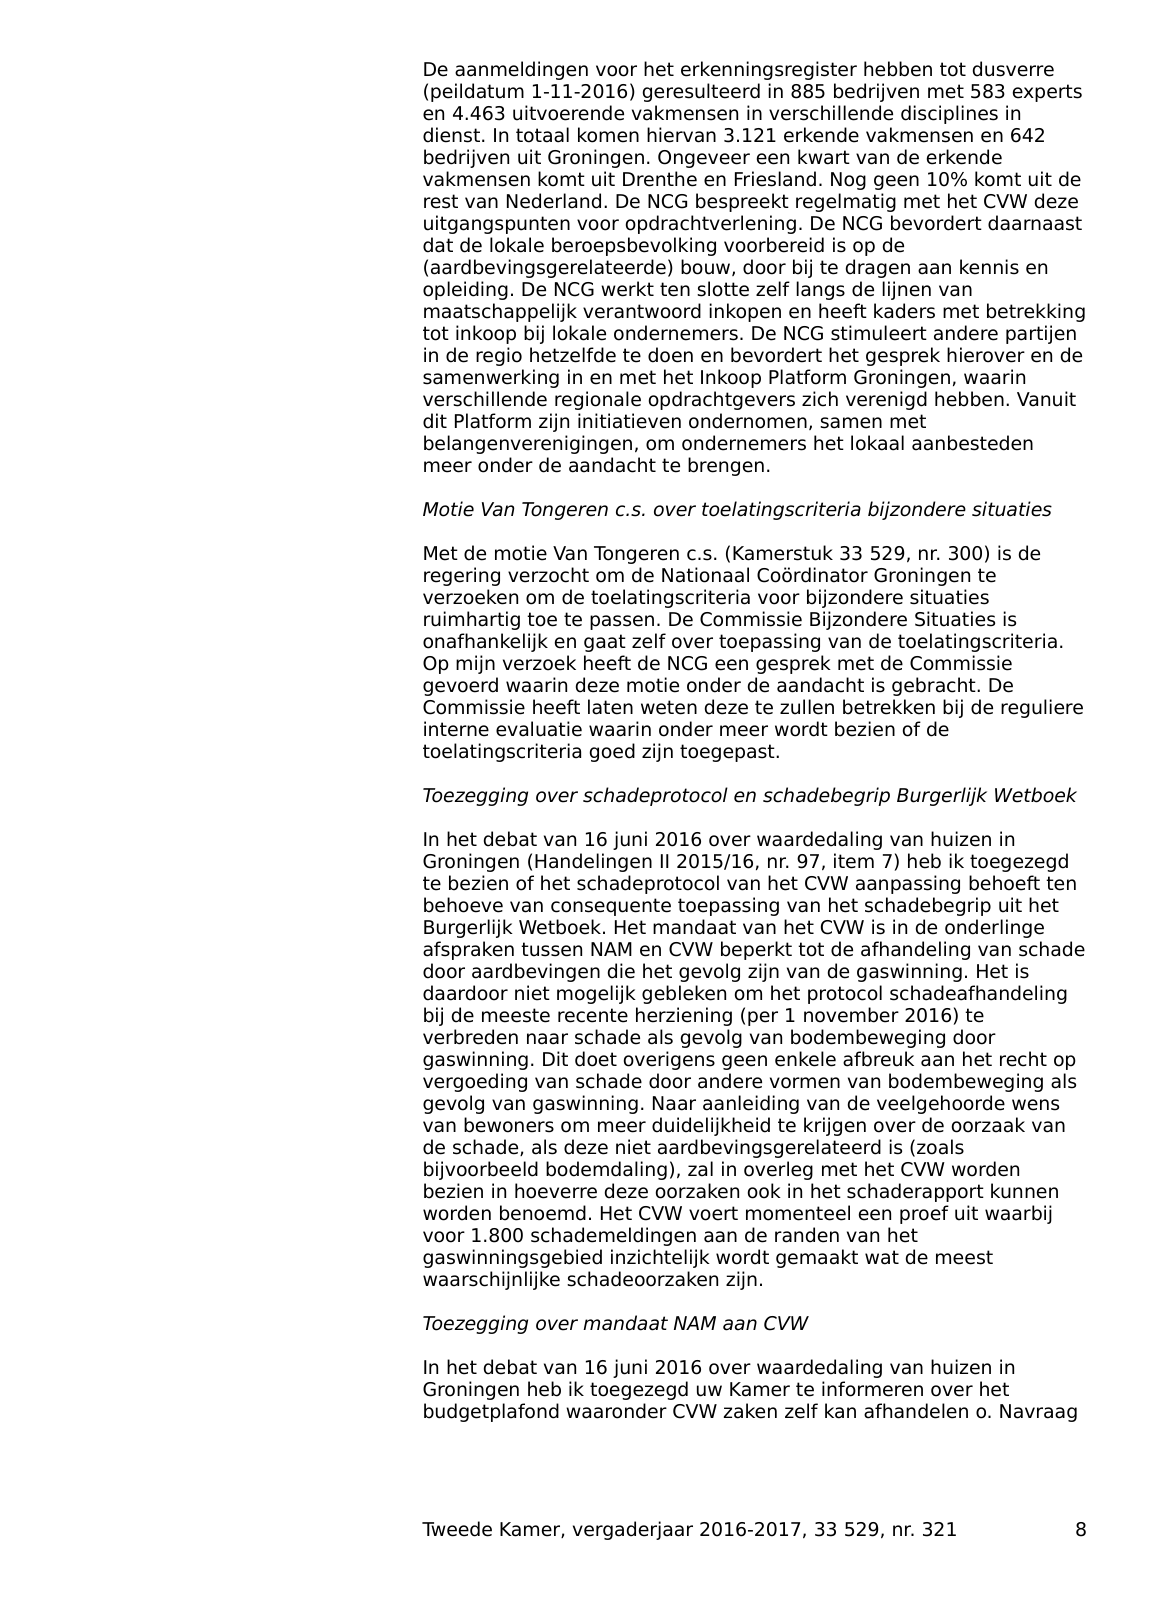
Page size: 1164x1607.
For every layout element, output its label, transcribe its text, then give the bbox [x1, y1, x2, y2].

text De aanmeldingen voor het erkenningsregister hebben tot dusverre (peildatum 1-11-2016) geresulteerd in 885 bedrijven met 583 experts en 4.463 uitvoerende vakmensen in verschillende disciplines in dienst. In totaal komen hiervan 3.121 erkende vakmensen en 642 bedrijven uit Groningen. Ongeveer een kwart van de erkende vakmensen komt uit Drenthe en Friesland. Nog geen 10% komt uit de rest van Nederland. De NCG bespreekt regelmatig met het CVW deze uitgangspunten voor opdrachtverlening. De NCG bevordert daarnaast dat de lokale beroepsbevolking voorbereid is op de (aardbevingsgerelateerde) bouw, door bij te dragen aan kennis en opleiding. De NCG werkt ten slotte zelf langs de lijnen van maatschappelijk verantwoord inkopen en heeft kaders met betrekking tot inkoop bij lokale ondernemers. De NCG stimuleert andere partijen in de regio hetzelfde te doen en bevordert het gesprek hierover en de samenwerking in en met het Inkoop Platform Groningen, waarin verschillende regionale opdrachtgevers zich verenigd hebben. Vanuit dit Platform zijn initiatieven ondernomen, samen met belangenverenigingen, om ondernemers het lokaal aanbesteden meer onder de aandacht te brengen. [422, 59, 1087, 477]
text In het debat van 16 juni 2016 over waardedaling van huizen in Groningen (Handelingen II 2015/16, nr. 97, item 7) heb ik toegezegd te bezien of het schadeprotocol van het CVW aanpassing behoeft ten behoeve van consequente toepassing van het schadebegrip uit het Burgerlijk Wetboek. Het mandaat van het CVW is in de onderlinge afspraken tussen NAM en CVW beperkt tot de afhandeling van schade door aardbevingen die het gevolg zijn van de gaswinning. Het is daardoor niet mogelijk gebleken om het protocol schadeafhandeling bij de meeste recente herziening (per 1 november 2016) te verbreden naar schade als gevolg van bodembeweging door gaswinning. Dit doet overigens geen enkele afbreuk aan het recht op vergoeding van schade door andere vormen van bodembeweging als gevolg van gaswinning. Naar aanleiding van de veelgehoorde wens van bewoners om meer duidelijkheid te krijgen over de oorzaak van de schade, als deze niet aardbevingsgerelateerd is (zoals bijvoorbeeld bodemdaling), zal in overleg met het CVW worden bezien in hoeverre deze oorzaken ook in het schaderapport kunnen worden benoemd. Het CVW voert momenteel een proef uit waarbij voor 1.800 schademeldingen aan de randen van het gaswinningsgebied inzichtelijk wordt gemaakt wat de meest waarschijnlijke schadeoorzaken zijn. [422, 829, 1087, 1291]
subtitle Motie Van Tongeren c.s. over toelatingscriteria bijzondere situaties [422, 499, 1087, 521]
text Met de motie Van Tongeren c.s. (Kamerstuk 33 529, nr. 300) is de regering verzocht om de Nationaal Coördinator Groningen te verzoeken om de toelatingscriteria voor bijzondere situaties ruimhartig toe te passen. De Commissie Bijzondere Situaties is onafhankelijk en gaat zelf over toepassing van de toelatingscriteria. Op mijn verzoek heeft de NCG een gesprek met de Commissie gevoerd waarin deze motie onder de aandacht is gebracht. De Commissie heeft laten weten deze te zullen betrekken bij de reguliere interne evaluatie waarin onder meer wordt bezien of de toelatingscriteria goed zijn toegepast. [422, 543, 1087, 763]
text In het debat van 16 juni 2016 over waardedaling van huizen in Groningen heb ik toegezegd uw Kamer te informeren over het budgetplafond waaronder CVW zaken zelf kan afhandelen o. Navraag [422, 1357, 1087, 1423]
subtitle Toezegging over schadeprotocol en schadebegrip Burgerlijk Wetboek [422, 785, 1087, 807]
subtitle Toezegging over mandaat NAM aan CVW [422, 1313, 1087, 1335]
